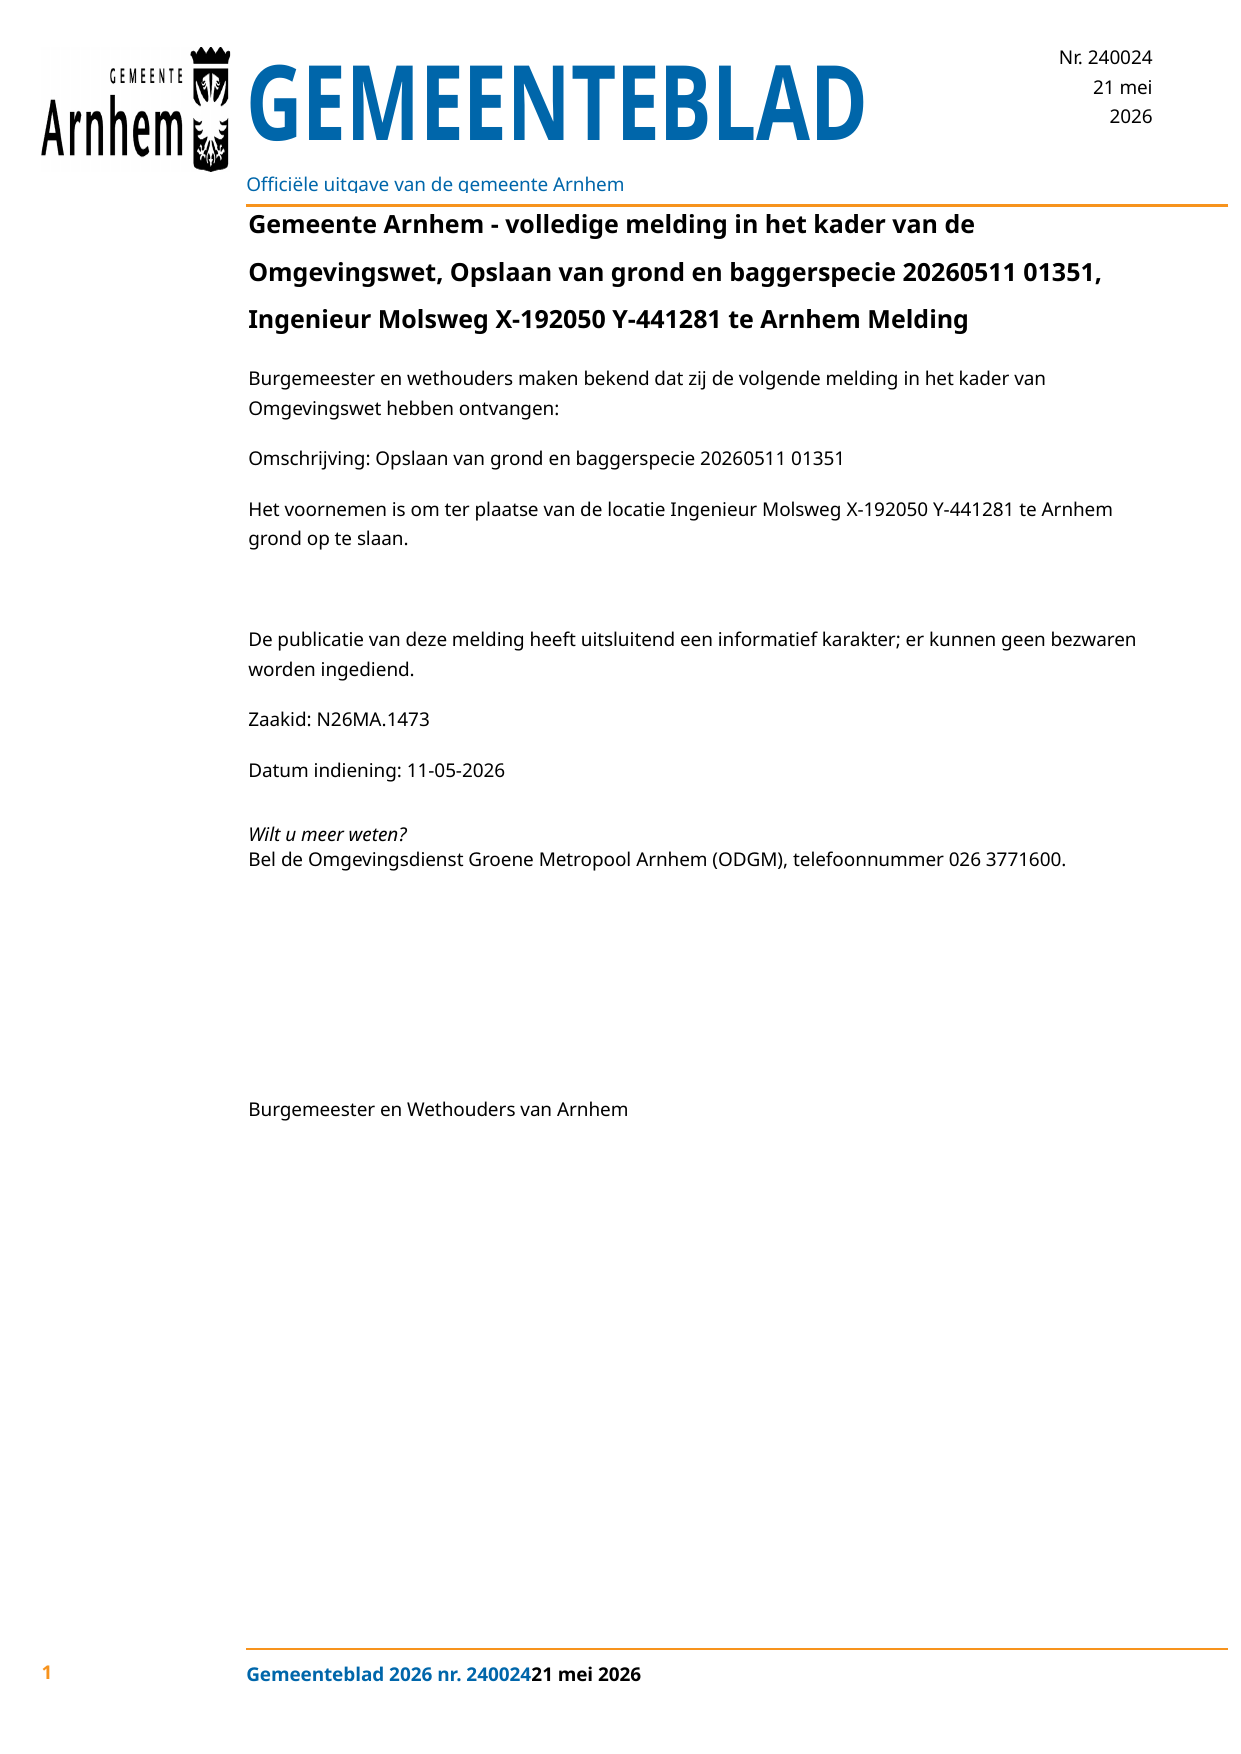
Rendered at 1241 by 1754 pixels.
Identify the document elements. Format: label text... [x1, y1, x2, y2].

text De publicatie van deze melding heeft uitsluitend een informatief karakter; er kunnen geen bezwaren worden ingediend. [248, 626, 1152, 682]
text Bel de Omgevingsdienst Groene Metropool Arnhem (ODGM), telefoonnummer 026 3771600. [248, 846, 1152, 872]
text Burgemeester en wethouders maken bekend dat zij de volgende melding in het kader van Omgevingswet hebben ontvangen: [248, 366, 1152, 421]
picture [41, 47, 231, 172]
text Wilt u meer weten? [248, 821, 1152, 846]
text Het voornemen is om ter plaatse van de locatie Ingenieur Molsweg X-192050 Y-441281 te Arnhem grond op te slaan. [248, 496, 1152, 551]
text Burgemeester en Wethouders van Arnhem [248, 1096, 1152, 1122]
text Datum indiening: 11-05-2026 [248, 757, 1152, 782]
text Omschrijving: Opslaan van grond en baggerspecie 20260511 01351 [248, 446, 1152, 471]
text Gemeente Arnhem - volledige melding in het kader van de Omgevingswet, Opslaan van grond en baggerspecie 20260511 01351, Ingenieur Molsweg X-192050 Y-441281 te Arnhem Melding [248, 207, 1152, 336]
text Zaakid: N26MA.1473 [248, 706, 1152, 732]
